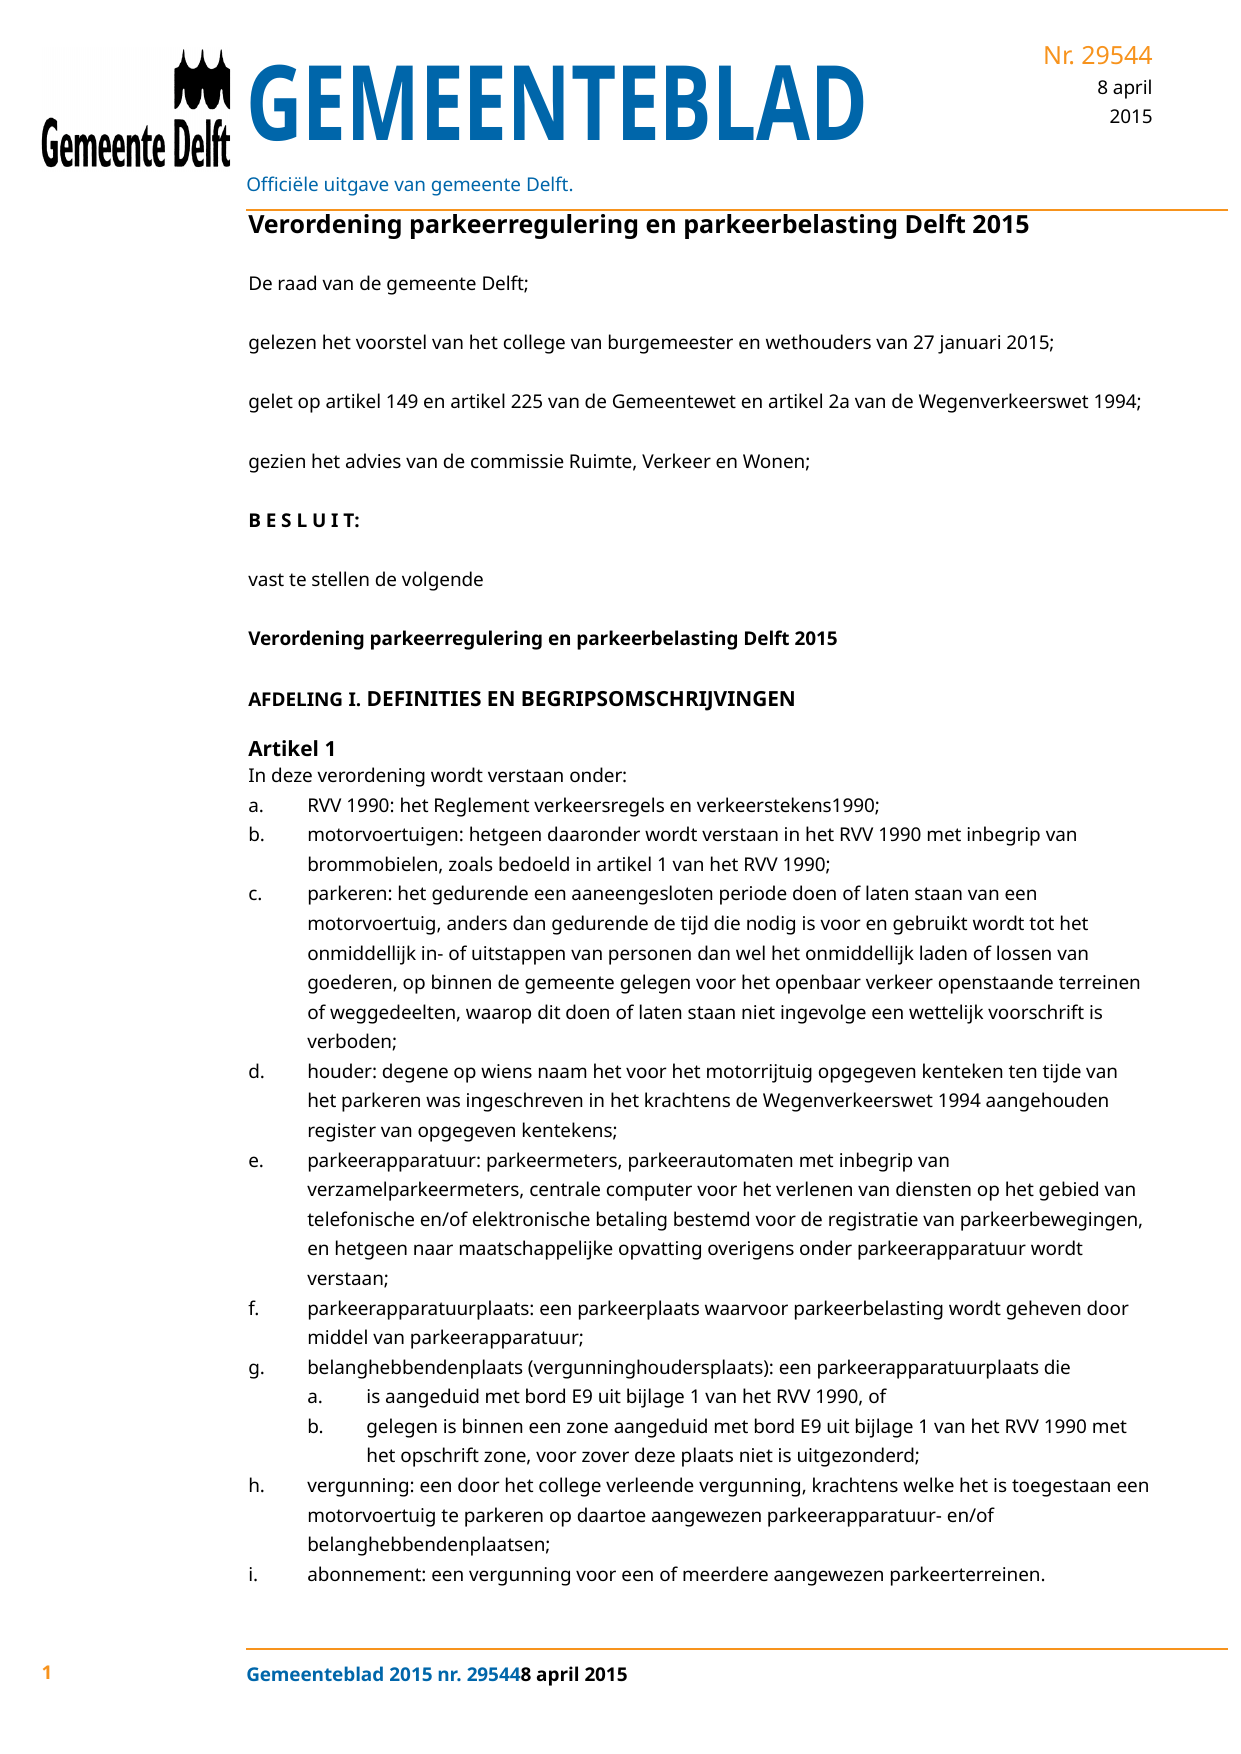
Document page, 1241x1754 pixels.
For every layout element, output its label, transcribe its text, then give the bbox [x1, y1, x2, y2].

list parkeren: het gedurende een aaneengesloten periode doen of laten staan van een motorvoertuig, anders dan gedurende de tijd die nodig is voor en gebruikt wordt tot het onmiddellijk in- of uitstappen van personen dan wel het onmiddellijk laden of lossen van goederen, op binnen de gemeente gelegen voor het openbaar verkeer openstaande terreinen of weggedeelten, waarop dit doen of laten staan niet ingevolge een wettelijk voorschrift is verboden; [248, 881, 1152, 1054]
list motorvoertuigen: hetgeen daaronder wordt verstaan in het RVV 1990 met inbegrip van brommobielen, zoals bedoeld in artikel 1 van het RVV 1990; [248, 821, 1152, 877]
list parkeerapparatuurplaats: een parkeerplaats waarvoor parkeerbelasting wordt geheven door middel van parkeerapparatuur; [248, 1295, 1152, 1350]
text gelezen het voorstel van het college van burgemeester en wethouders van 27 januari 2015; [248, 329, 1152, 355]
text gelet op artikel 149 en artikel 225 van de Gemeentewet en artikel 2a van de Wegenverkeerswet 1994; [248, 389, 1152, 414]
list belanghebbendenplaats (vergunninghoudersplaats): een parkeerapparatuurplaats die [248, 1354, 1152, 1379]
text gezien het advies van de commissie Ruimte, Verkeer en Wonen; [248, 448, 1152, 473]
text Verordening parkeerregulering en parkeerbelasting Delft 2015 [248, 625, 1152, 651]
list vergunning: een door het college verleende vergunning, krachtens welke het is toegestaan een motorvoertuig te parkeren op daartoe aangewezen parkeerapparatuur- en/of belanghebbendenplaatsen; [248, 1472, 1152, 1557]
text AFDELING I. DEFINITIES EN BEGRIPSOMSCHRIJVINGEN [248, 684, 1152, 713]
list RVV 1990: het Reglement verkeersregels en verkeerstekens1990; [248, 792, 1152, 817]
text In deze verordening wordt verstaan onder: [248, 762, 1152, 788]
text vast te stellen de volgende [248, 566, 1152, 592]
picture [41, 47, 231, 172]
list gelegen is binnen een zone aangeduid met bord E9 uit bijlage 1 van het RVV 1990 met het opschrift zone, voor zover deze plaats niet is uitgezonderd; [307, 1413, 1152, 1468]
list houder: degene op wiens naam het voor het motorrijtuig opgegeven kenteken ten tijde van het parkeren was ingeschreven in het krachtens de Wegenverkeerswet 1994 aangehouden register van opgegeven kentekens; [248, 1058, 1152, 1143]
text De raad van de gemeente Delft; [248, 270, 1152, 296]
list abonnement: een vergunning voor een of meerdere aangewezen parkeerterreinen. [248, 1561, 1152, 1587]
list parkeerapparatuur: parkeermeters, parkeerautomaten met inbegrip van verzamelparkeermeters, centrale computer voor het verlenen van diensten op het gebied van telefonische en/of elektronische betaling bestemd voor de registratie van parkeerbewegingen, en hetgeen naar maatschappelijke opvatting overigens onder parkeerapparatuur wordt verstaan; [248, 1147, 1152, 1291]
text B E S L U I T: [248, 507, 1152, 533]
text Artikel 1 [248, 734, 1152, 762]
list is aangeduid met bord E9 uit bijlage 1 van het RVV 1990, of [307, 1383, 1152, 1409]
text Verordening parkeerregulering en parkeerbelasting Delft 2015 [248, 211, 1152, 241]
